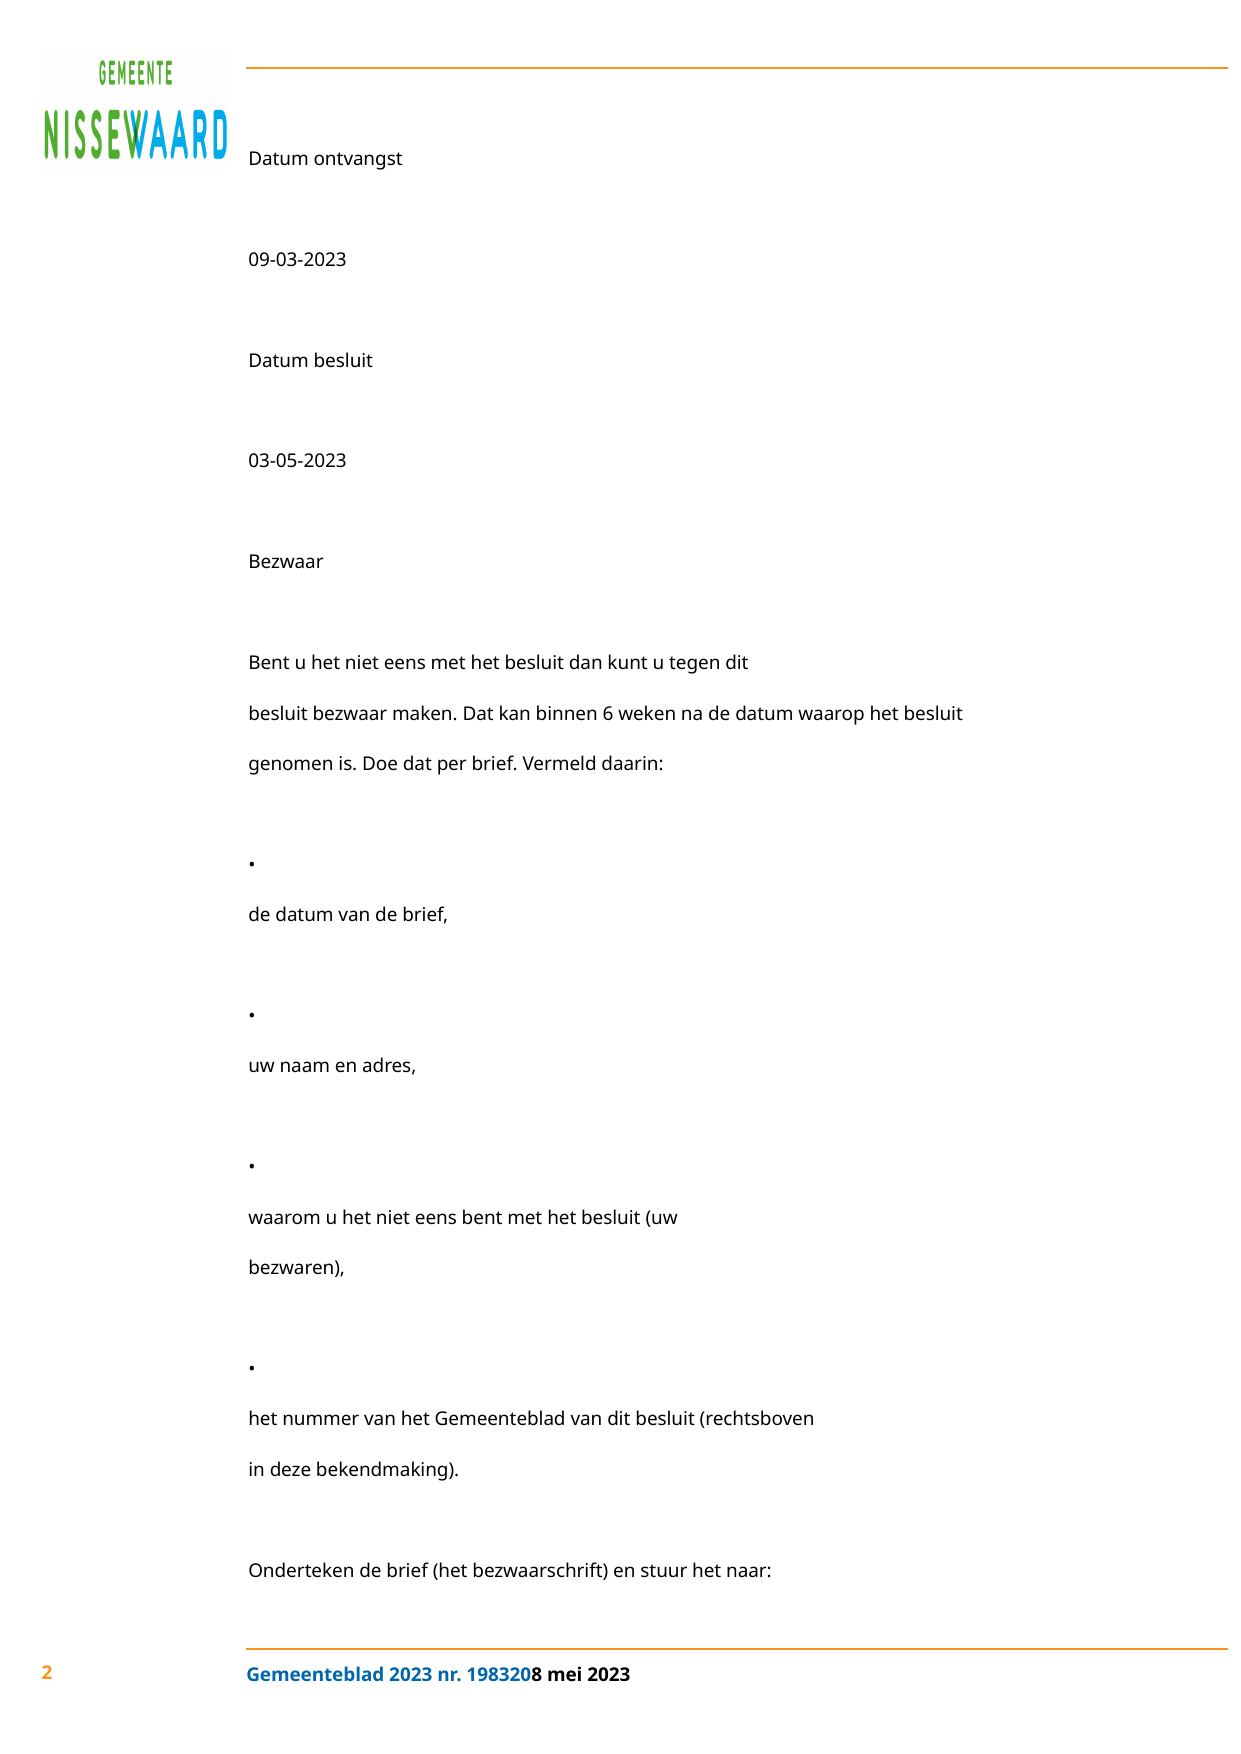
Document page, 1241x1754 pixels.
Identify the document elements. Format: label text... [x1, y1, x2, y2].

text uw naam en adres, [248, 1053, 1152, 1078]
text genomen is. Doe dat per brief. Vermeld daarin: [248, 750, 1152, 776]
text in deze bekendmaking). [248, 1456, 1152, 1482]
text Onderteken de brief (het bezwaarschrift) en stuur het naar: [248, 1557, 1152, 1583]
text Datum besluit [248, 347, 1152, 373]
text de datum van de brief, [248, 901, 1152, 927]
picture [41, 47, 231, 172]
text • [248, 1153, 1152, 1179]
text 03-05-2023 [248, 448, 1152, 473]
text 09-03-2023 [248, 246, 1152, 272]
text het nummer van het Gemeenteblad van dit besluit (rechtsboven [248, 1406, 1152, 1431]
text • [248, 1002, 1152, 1028]
text waarom u het niet eens bent met het besluit (uw [248, 1204, 1152, 1230]
text besluit bezwaar maken. Dat kan binnen 6 weken na de datum waarop het besluit [248, 700, 1152, 726]
text • [248, 1355, 1152, 1381]
text • [248, 851, 1152, 877]
text bezwaren), [248, 1254, 1152, 1280]
text Bezwaar [248, 548, 1152, 574]
text Bent u het niet eens met het besluit dan kunt u tegen dit [248, 649, 1152, 675]
text Datum ontvangst [248, 145, 1152, 171]
